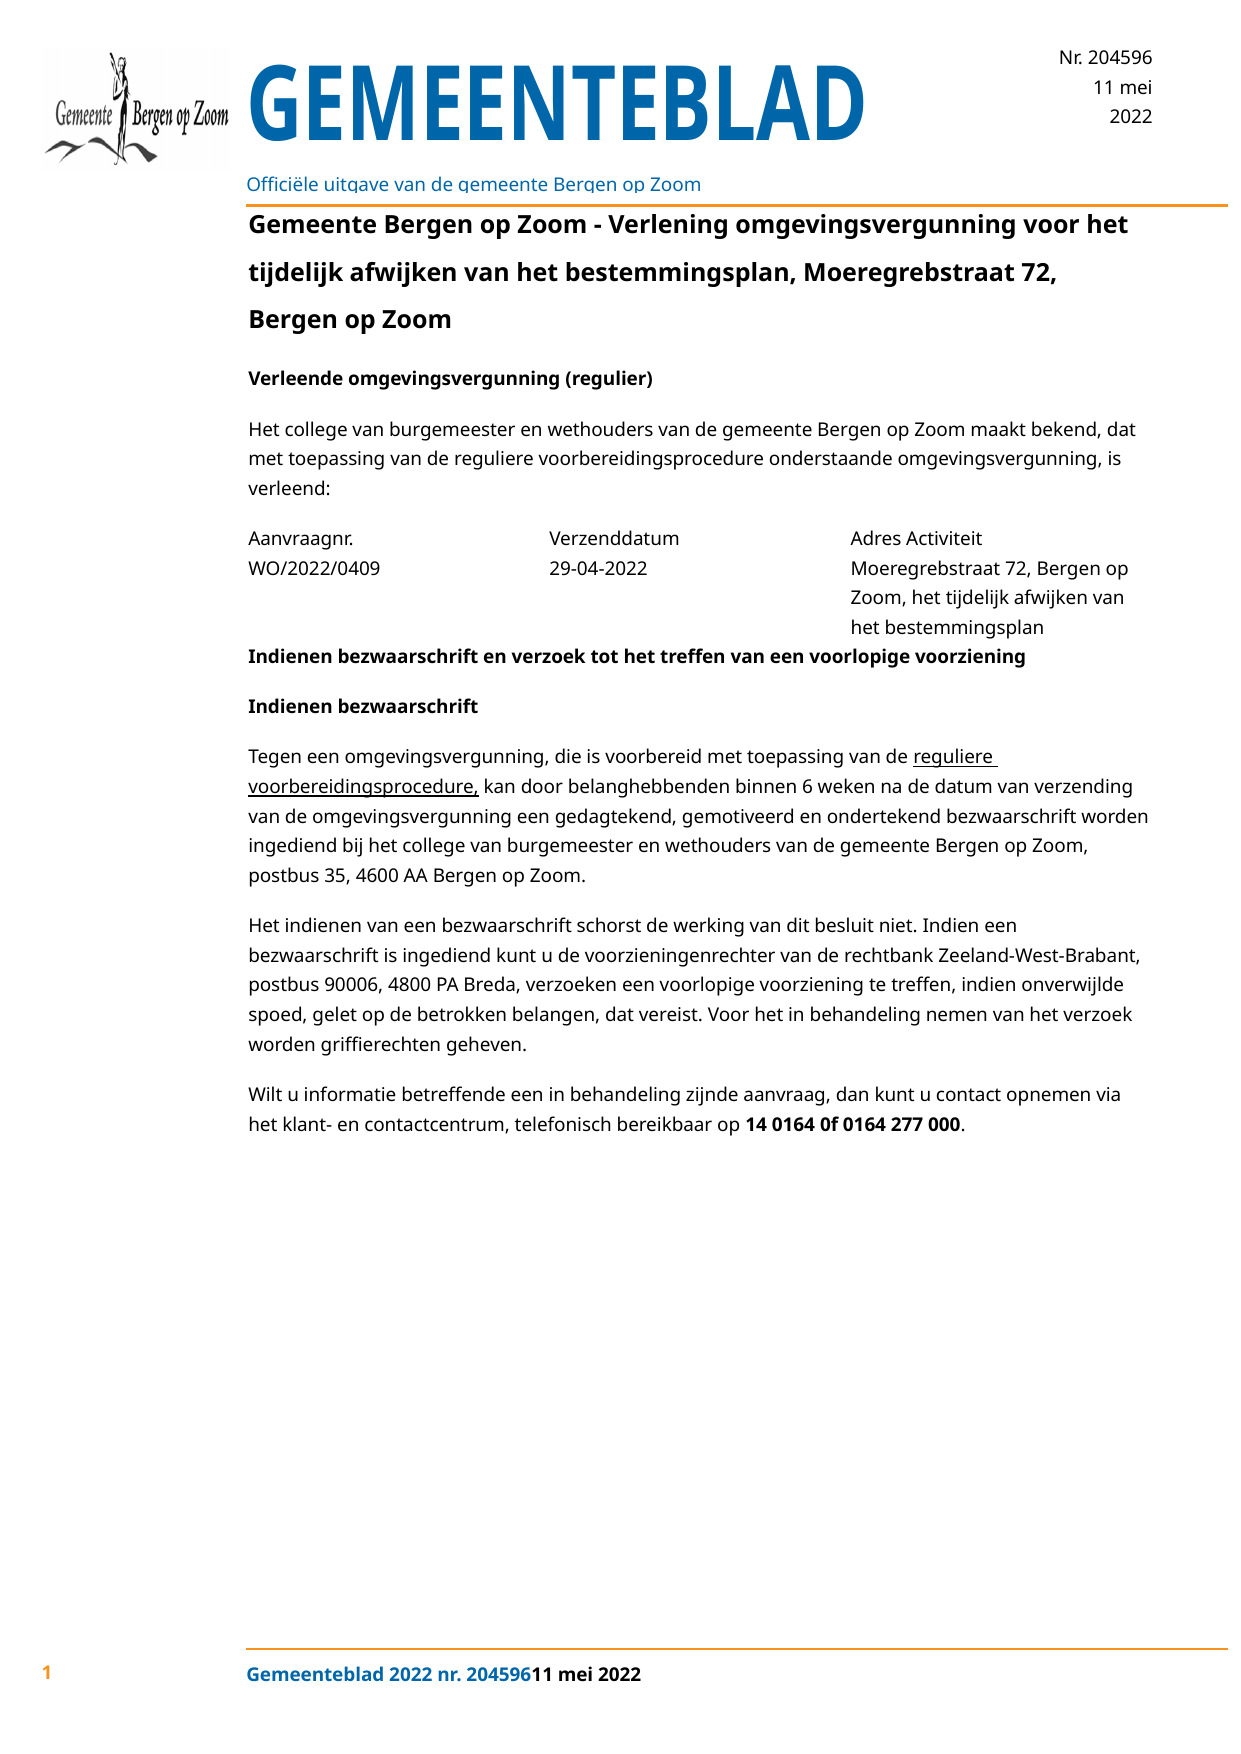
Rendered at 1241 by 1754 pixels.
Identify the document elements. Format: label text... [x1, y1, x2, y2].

text Het college van burgemeester en wethouders van de gemeente Bergen op Zoom maakt bekend, dat met toepassing van de reguliere voorbereidingsprocedure onderstaande omgevingsvergunning, is verleend: [248, 416, 1152, 501]
table_header 29-04-2022 [549, 555, 850, 639]
text Gemeente Bergen op Zoom - Verlening omgevingsvergunning voor het tijdelijk afwijken van het bestemmingsplan, Moeregrebstraat 72, Bergen op Zoom [248, 207, 1152, 336]
table_header Moeregrebstraat 72, Bergen op Zoom, het tijdelijk afwijken van het bestemmingsplan [850, 555, 1152, 639]
text Het indienen van een bezwaarschrift schorst de werking van dit besluit niet. Indien een bezwaarschrift is ingediend kunt u de voorzieningenrechter van de rechtbank Zeeland-West-Brabant, postbus 90006, 4800 PA Breda, verzoeken een voorlopige voorziening te treffen, indien onverwijlde spoed, gelet op de betrokken belangen, dat vereist. Voor het in behandeling nemen van het verzoek worden griffierechten geheven. [248, 912, 1152, 1056]
table_header Adres Activiteit [850, 526, 1152, 551]
text Indienen bezwaarschrift [248, 693, 1152, 719]
table_header WO/2022/0409 [248, 555, 549, 639]
text Tegen een omgevingsvergunning, die is voorbereid met toepassing van de reguliere voorbereidingsprocedure, kan door belanghebbenden binnen 6 weken na de datum van verzending van de omgevingsvergunning een gedagtekend, gemotiveerd en ondertekend bezwaarschrift worden ingediend bij het college van burgemeester en wethouders van de gemeente Bergen op Zoom, postbus 35, 4600 AA Bergen op Zoom. [248, 744, 1152, 888]
table_header Aanvraagnr. [248, 526, 549, 551]
picture [41, 47, 231, 172]
text Verleende omgevingsvergunning (regulier) [248, 366, 1152, 391]
text Wilt u informatie betreffende een in behandeling zijnde aanvraag, dan kunt u contact opnemen via het klant- en contactcentrum, telefonisch bereikbaar op 14 0164 0f 0164 277 000. [248, 1081, 1152, 1136]
text Indienen bezwaarschrift en verzoek tot het treffen van een voorlopige voorziening [248, 643, 1152, 668]
table_header Verzenddatum [549, 526, 850, 551]
